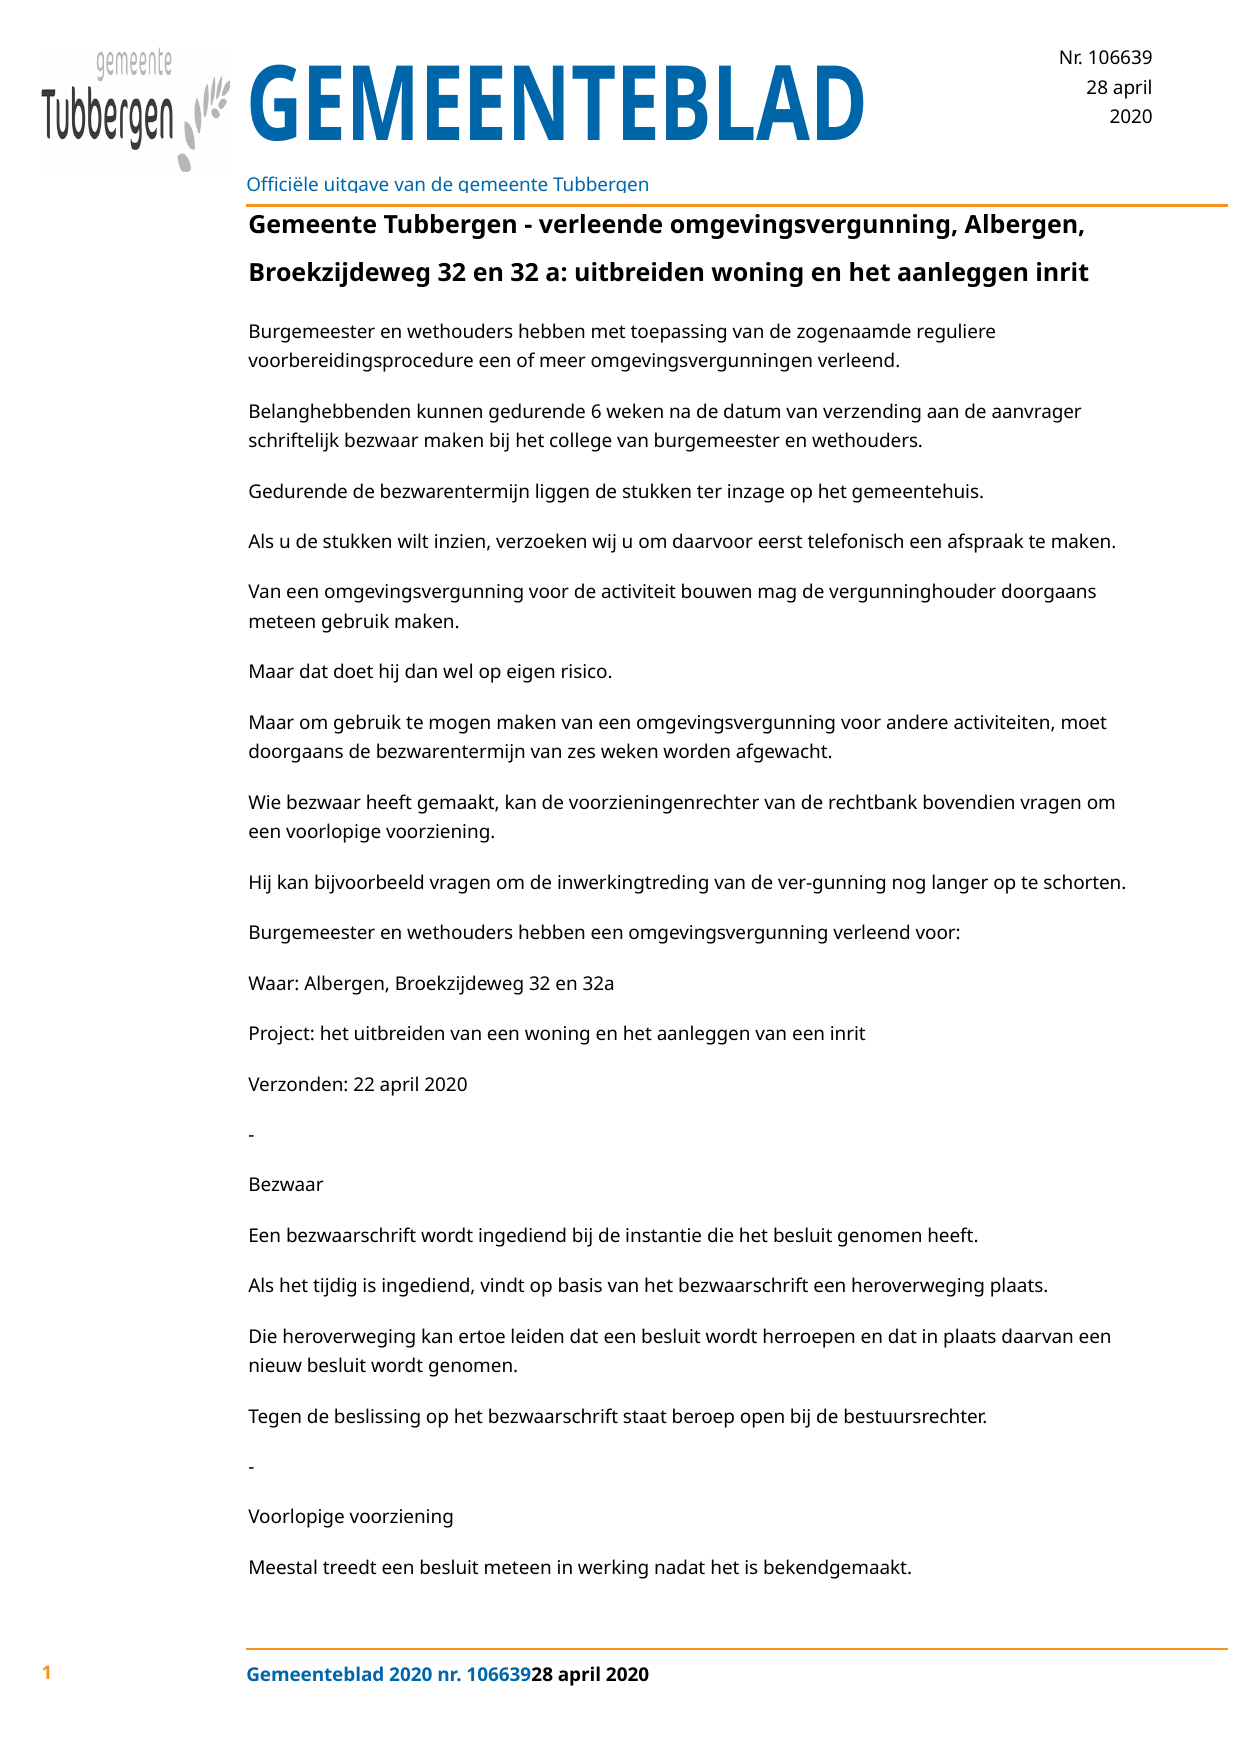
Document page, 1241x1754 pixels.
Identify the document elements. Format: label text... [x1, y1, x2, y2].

text Van een omgevingsvergunning voor de activiteit bouwen mag de vergunninghouder doorgaans meteen gebruik maken. [248, 579, 1152, 634]
text Belanghebbenden kunnen gedurende 6 weken na de datum van verzending aan de aanvrager schriftelijk bezwaar maken bij het college van burgemeester en wethouders. [248, 398, 1152, 453]
text - [248, 1453, 1152, 1479]
text Een bezwaarschrift wordt ingediend bij de instantie die het besluit genomen heeft. [248, 1222, 1152, 1248]
text Tegen de beslissing op het bezwaarschrift staat beroep open bij de bestuursrechter. [248, 1403, 1152, 1429]
text Burgemeester en wethouders hebben met toepassing van de zogenaamde reguliere voorbereidingsprocedure een of meer omgevingsvergunningen verleend. [248, 318, 1152, 373]
picture [41, 47, 231, 172]
text Voorlopige voorziening [248, 1504, 1152, 1529]
text Gemeente Tubbergen - verleende omgevingsvergunning, Albergen, Broekzijdeweg 32 en 32 a: uitbreiden woning en het aanleggen inrit [248, 207, 1152, 288]
text Maar om gebruik te mogen maken van een omgevingsvergunning voor andere activiteiten, moet doorgaans de bezwarentermijn van zes weken worden afgewacht. [248, 709, 1152, 764]
text Verzonden: 22 april 2020 [248, 1071, 1152, 1097]
text Burgemeester en wethouders hebben een omgevingsvergunning verleend voor: [248, 919, 1152, 945]
text Die heroverweging kan ertoe leiden dat een besluit wordt herroepen en dat in plaats daarvan een nieuw besluit wordt genomen. [248, 1323, 1152, 1378]
text Project: het uitbreiden van een woning en het aanleggen van een inrit [248, 1020, 1152, 1046]
text Waar: Albergen, Broekzijdeweg 32 en 32a [248, 970, 1152, 996]
text Als het tijdig is ingediend, vindt op basis van het bezwaarschrift een heroverweging plaats. [248, 1272, 1152, 1298]
text Bezwaar [248, 1172, 1152, 1197]
text Wie bezwaar heeft gemaakt, kan de voorzieningenrechter van de rechtbank bovendien vragen om een voorlopige voorziening. [248, 789, 1152, 844]
text Als u de stukken wilt inzien, verzoeken wij u om daarvoor eerst telefonisch een afspraak te maken. [248, 528, 1152, 554]
text Maar dat doet hij dan wel op eigen risico. [248, 659, 1152, 684]
text Meestal treedt een besluit meteen in werking nadat het is bekendgemaakt. [248, 1554, 1152, 1580]
text - [248, 1121, 1152, 1147]
text Gedurende de bezwarentermijn liggen de stukken ter inzage op het gemeentehuis. [248, 478, 1152, 504]
text Hij kan bijvoorbeeld vragen om de inwerkingtreding van de ver-gunning nog langer op te schorten. [248, 869, 1152, 895]
